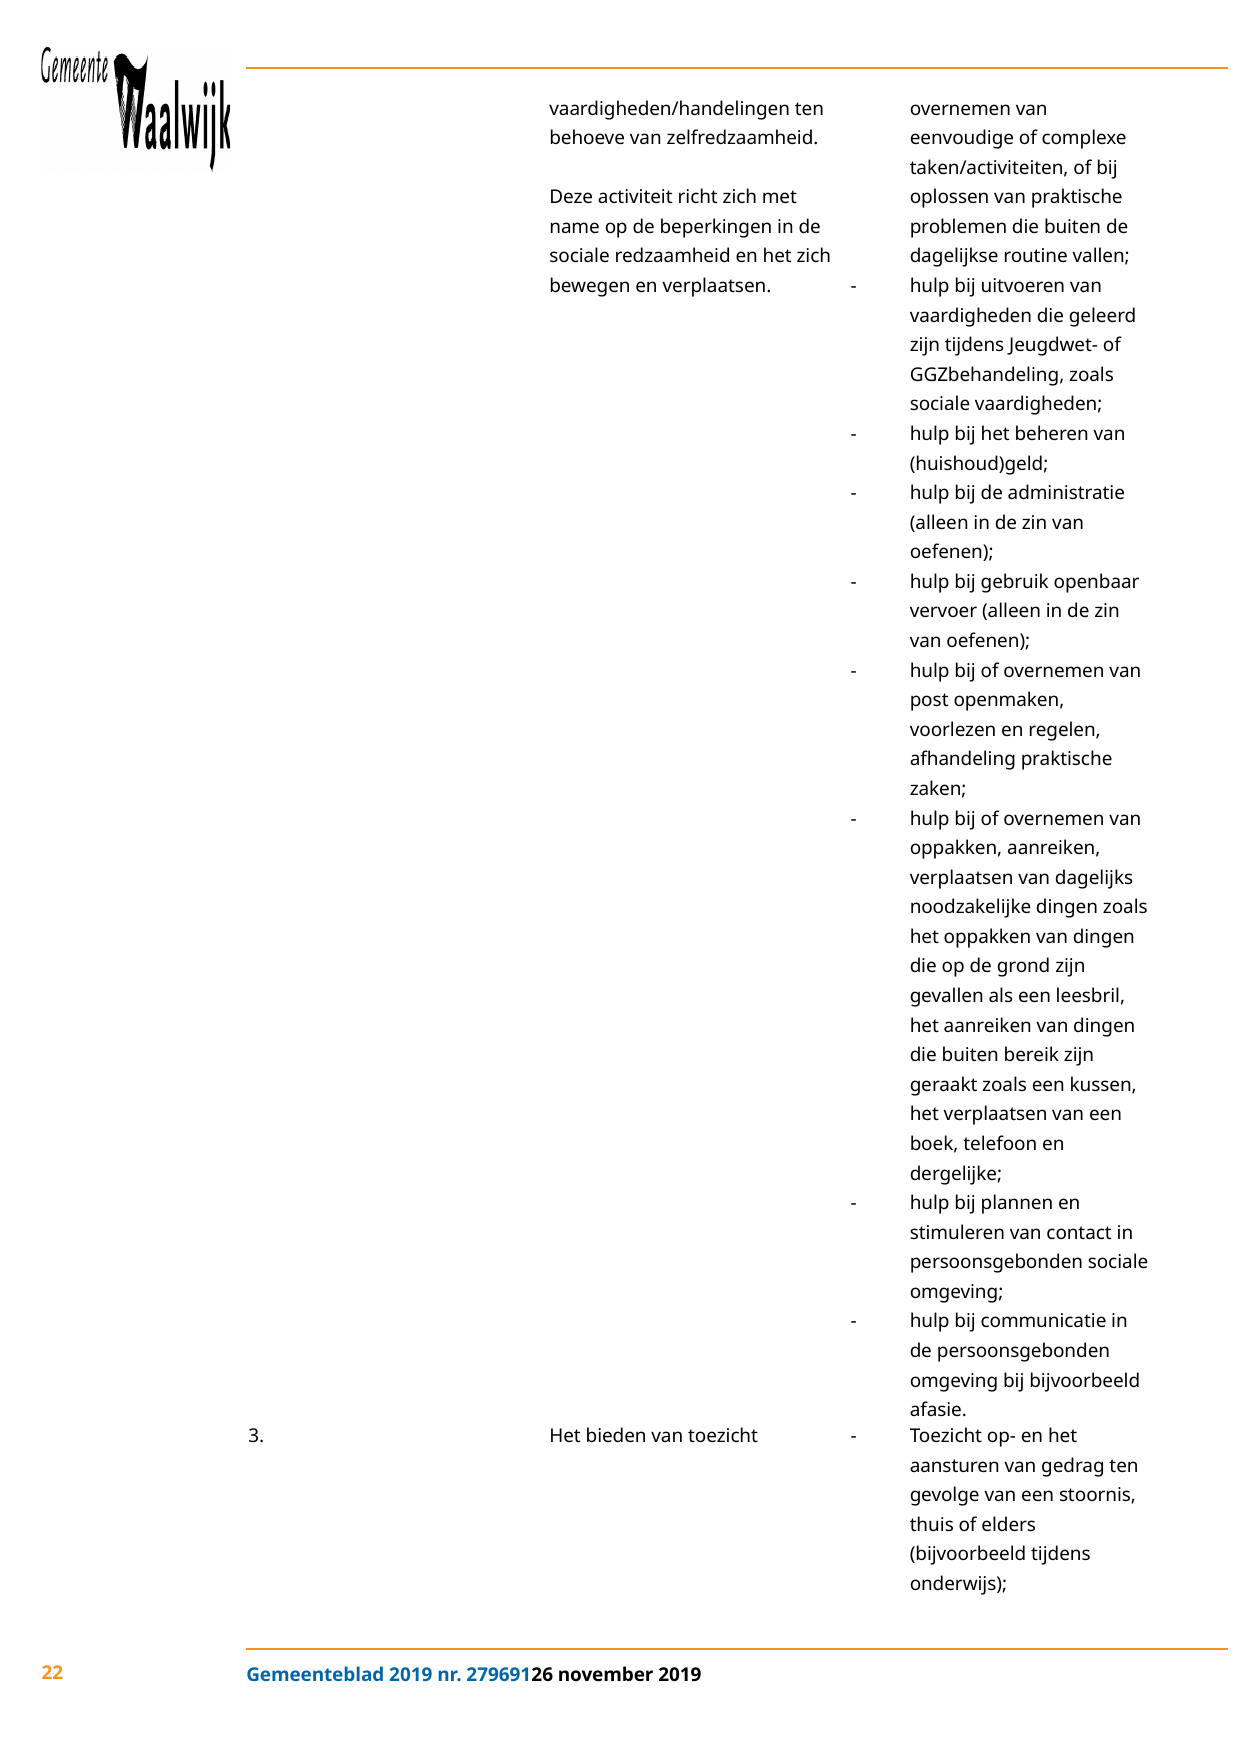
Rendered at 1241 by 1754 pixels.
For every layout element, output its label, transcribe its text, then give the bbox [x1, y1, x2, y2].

table_cell vaardigheden/handelingen ten behoeve van zelfredzaamheid. Deze activiteit richt zich met name op de beperkingen in de sociale redzaamheid en het zich bewegen en verplaatsen. [549, 95, 850, 1422]
table_cell Toezicht op- en het aansturen van gedrag ten gevolge van een stoornis, thuis of elders (bijvoorbeeld tijdens onderwijs); [850, 1422, 1152, 1596]
picture [41, 47, 231, 172]
table_cell overnemen van eenvoudige of complexe taken/activiteiten, of bij oplossen van praktische problemen die buiten de dagelijkse routine vallen; hulp bij uitvoeren van vaardigheden die geleerd zijn tijdens Jeugdwet- of GGZbehandeling, zoals sociale vaardigheden; hulp bij het beheren van (huishoud)geld; hulp bij de administratie (alleen in de zin van oefenen); hulp bij gebruik openbaar vervoer (alleen in de zin van oefenen); hulp bij of overnemen van post openmaken, voorlezen en regelen, afhandeling praktische zaken; hulp bij of overnemen van oppakken, aanreiken, verplaatsen van dagelijks noodzakelijke dingen zoals het oppakken van dingen die op de grond zijn gevallen als een leesbril, het aanreiken van dingen die buiten bereik zijn geraakt zoals een kussen, het verplaatsen van een boek, telefoon en dergelijke; hulp bij plannen en stimuleren van contact in persoonsgebonden sociale omgeving; hulp bij communicatie in de persoonsgebonden omgeving bij bijvoorbeeld afasie. [850, 95, 1152, 1422]
table_cell Het bieden van toezicht [549, 1422, 850, 1596]
table_cell [248, 1422, 549, 1596]
table_cell [248, 95, 549, 1422]
